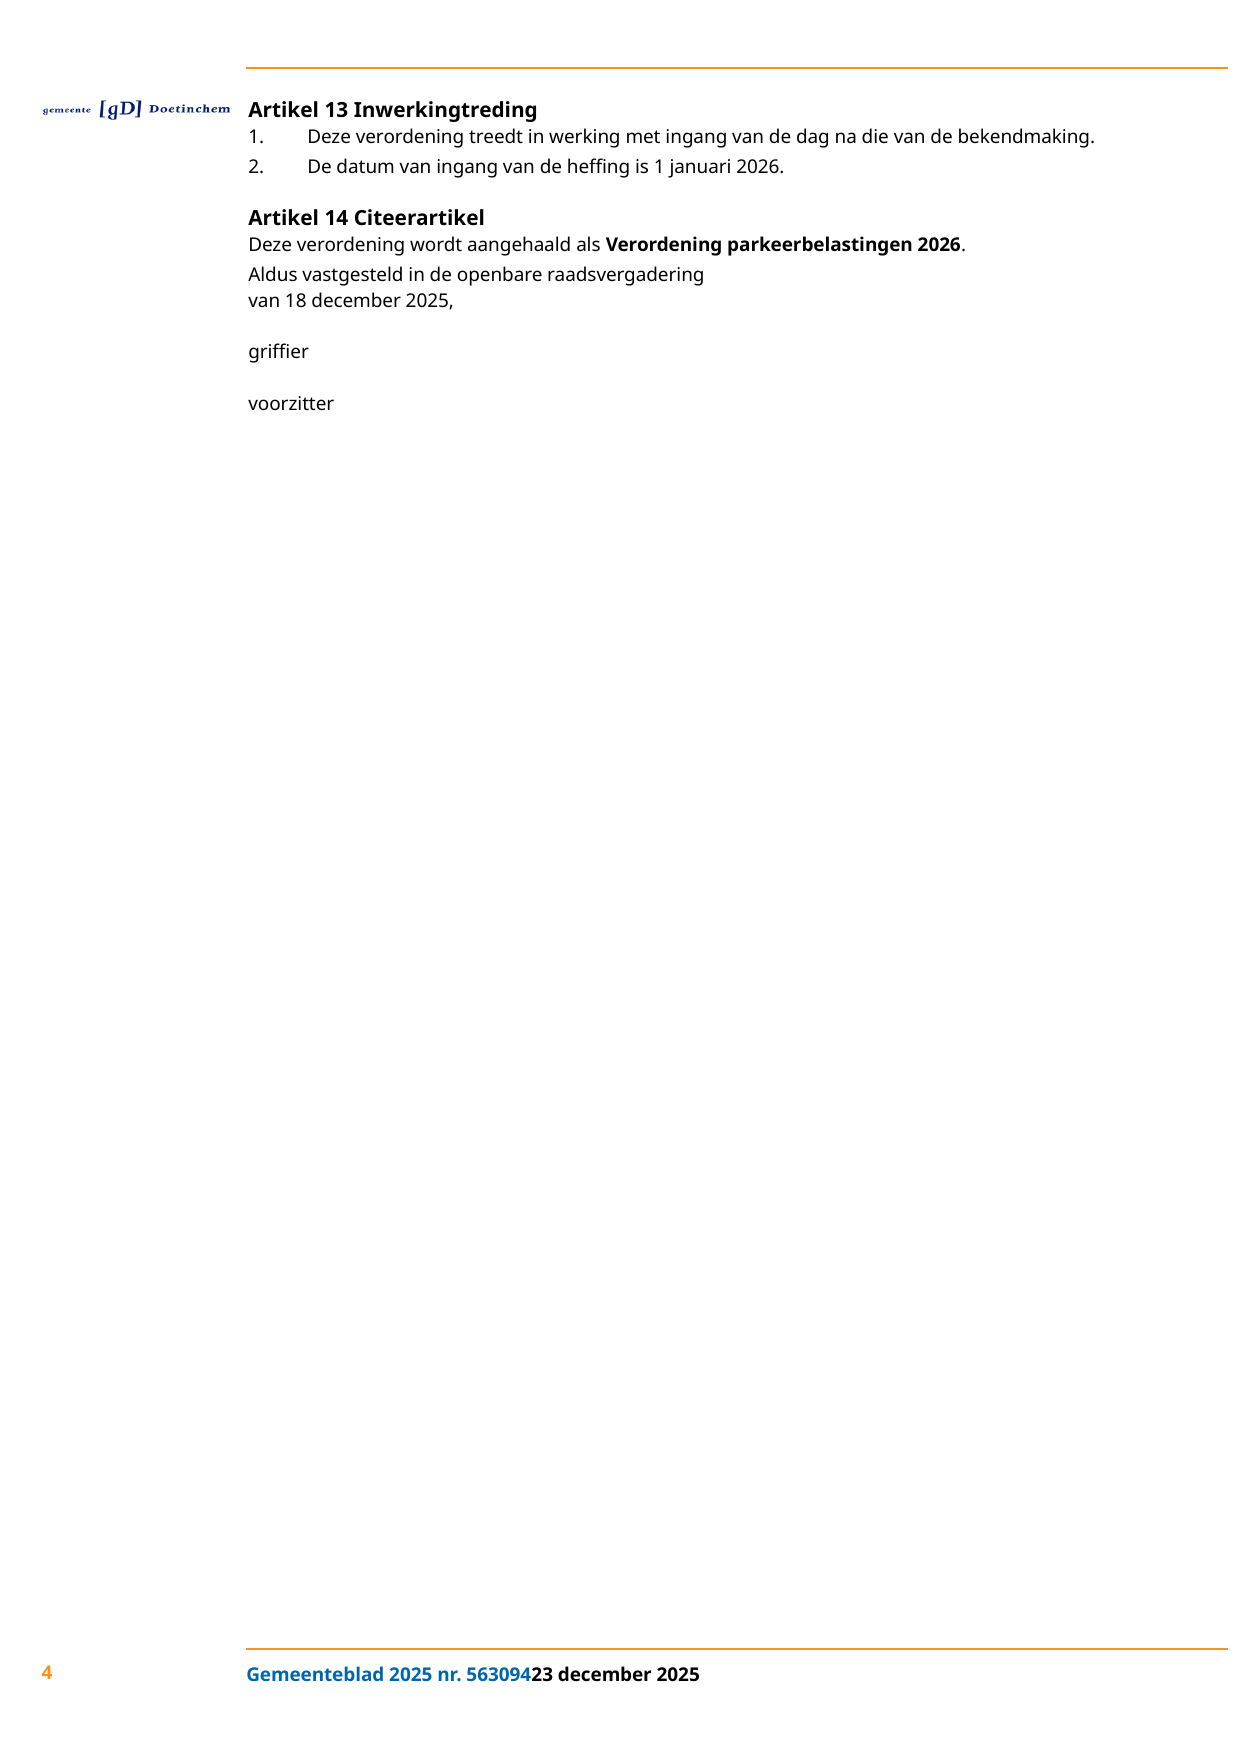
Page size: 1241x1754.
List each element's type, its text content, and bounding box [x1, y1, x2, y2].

text Artikel 14 Citeerartikel [248, 203, 1152, 232]
picture [41, 47, 231, 172]
text Deze verordening wordt aangehaald als Verordening parkeerbelastingen 2026. [248, 232, 1152, 257]
text voorzitter [248, 390, 1152, 416]
text Aldus vastgesteld in de openbare raadsvergadering [248, 261, 1152, 287]
list De datum van ingang van de heffing is 1 januari 2026. [248, 153, 1152, 178]
text griffier [248, 338, 1152, 364]
list Deze verordening treedt in werking met ingang van de dag na die van de bekendmaking. [248, 123, 1152, 149]
text Artikel 13 Inwerkingtreding [248, 95, 1152, 123]
text van 18 december 2025, [248, 287, 1152, 313]
